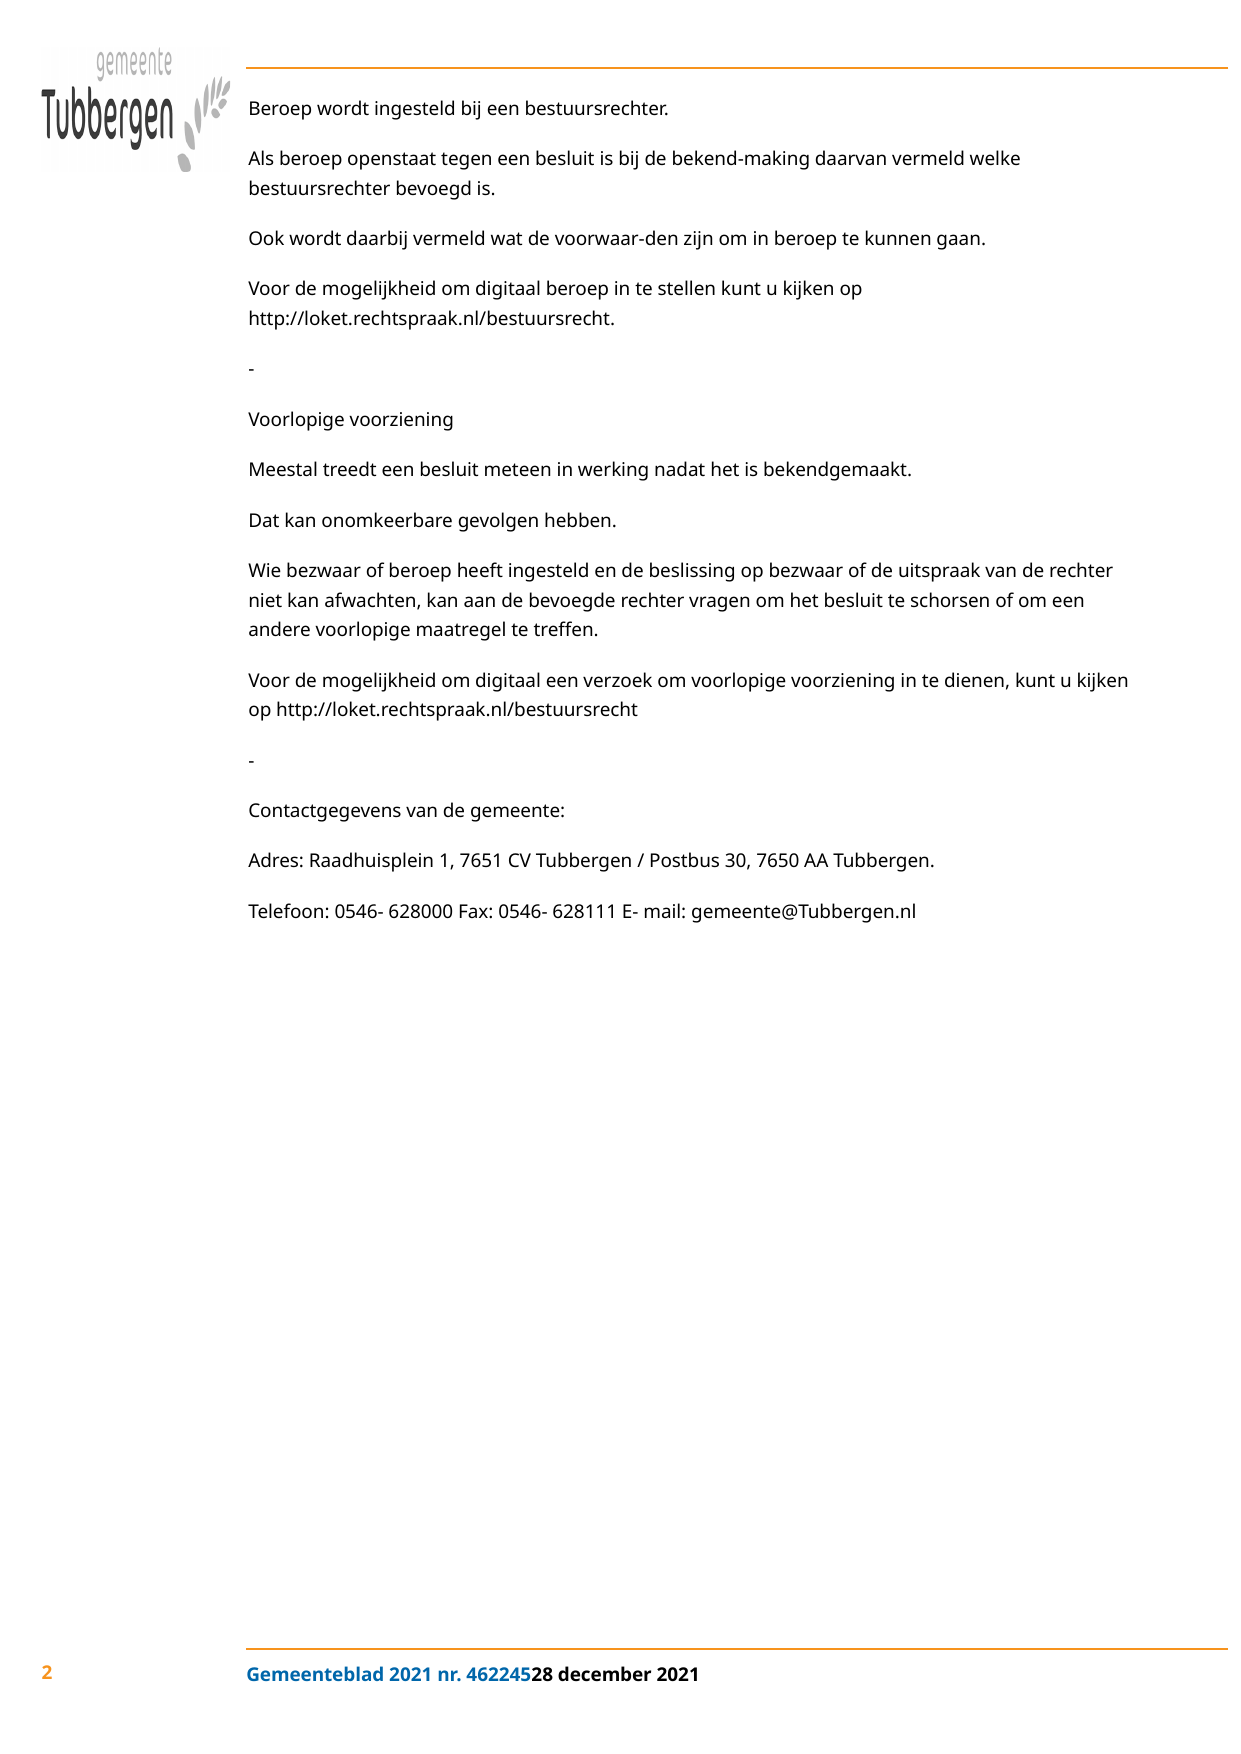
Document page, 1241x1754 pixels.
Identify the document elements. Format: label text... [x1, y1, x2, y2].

text Dat kan onomkeerbare gevolgen hebben. [248, 507, 1152, 533]
text Ook wordt daarbij vermeld wat de voorwaar-den zijn om in beroep te kunnen gaan. [248, 225, 1152, 251]
text Voor de mogelijkheid om digitaal een verzoek om voorlopige voorziening in te dienen, kunt u kijken op http://loket.rechtspraak.nl/bestuursrecht [248, 667, 1152, 722]
text Contactgegevens van de gemeente: [248, 797, 1152, 823]
text Voor de mogelijkheid om digitaal beroep in te stellen kunt u kijken op http://loket.rechtspraak.nl/bestuursrecht. [248, 276, 1152, 331]
text Voorlopige voorziening [248, 406, 1152, 432]
picture [41, 47, 231, 172]
text Beroep wordt ingesteld bij een bestuursrechter. [248, 95, 1152, 121]
text Adres: Raadhuisplein 1, 7651 CV Tubbergen / Postbus 30, 7650 AA Tubbergen. [248, 848, 1152, 873]
text Als beroep openstaat tegen een besluit is bij de bekend-making daarvan vermeld welke bestuursrechter bevoegd is. [248, 145, 1152, 201]
text Meestal treedt een besluit meteen in werking nadat het is bekendgemaakt. [248, 456, 1152, 482]
text Wie bezwaar of beroep heeft ingesteld en de beslissing op bezwaar of de uitspraak van de rechter niet kan afwachten, kan aan de bevoegde rechter vragen om het besluit te schorsen of om een andere voorlopige maatregel te treffen. [248, 557, 1152, 642]
text - [248, 747, 1152, 773]
text - [248, 356, 1152, 381]
text Telefoon: 0546- 628000 Fax: 0546- 628111 E- mail: gemeente@Tubbergen.nl [248, 898, 1152, 924]
